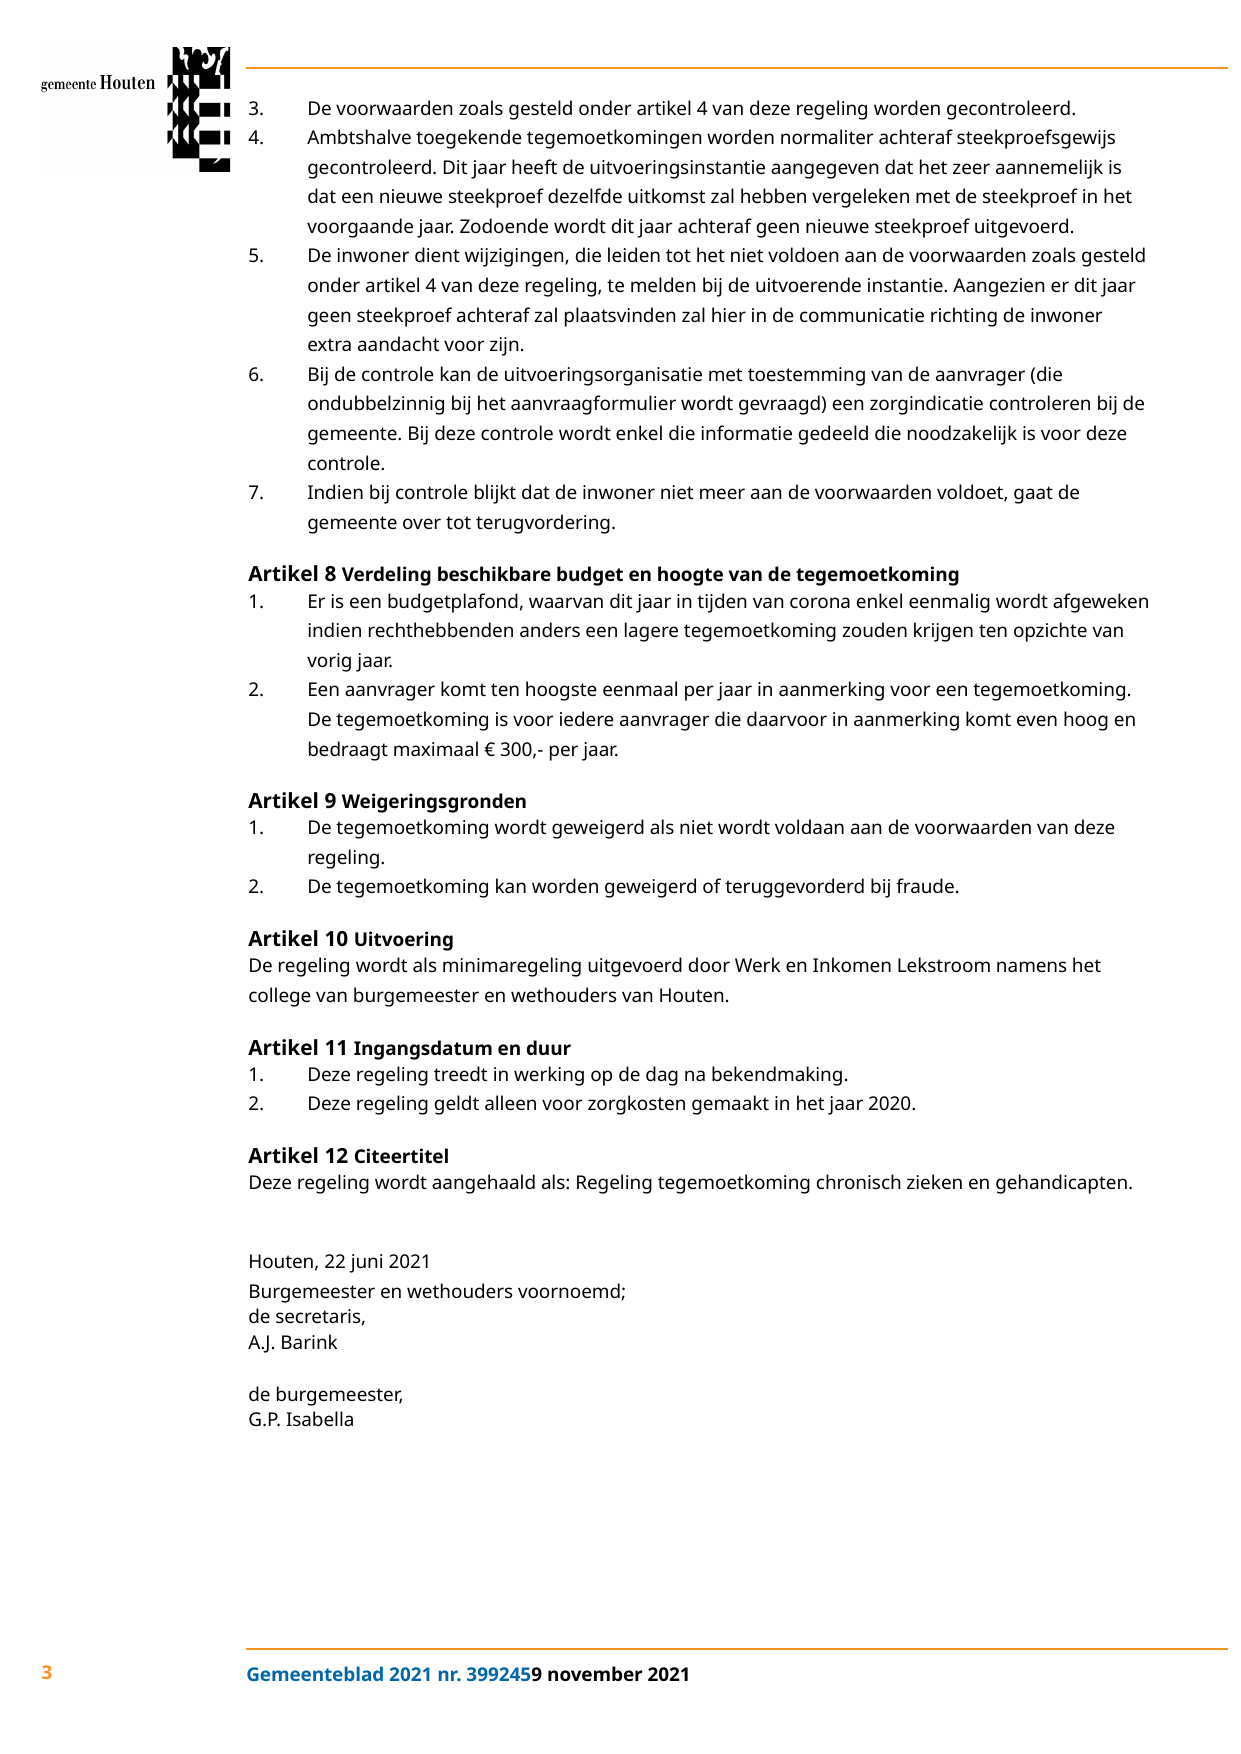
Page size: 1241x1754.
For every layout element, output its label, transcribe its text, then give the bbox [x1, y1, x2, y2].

list Indien bij controle blijkt dat de inwoner niet meer aan de voorwaarden voldoet, gaat de gemeente over tot terugvordering. [248, 479, 1152, 535]
text Houten, 22 juni 2021 [248, 1248, 1152, 1274]
text Artikel 12 Citeertitel [248, 1141, 1152, 1169]
text G.P. Isabella [248, 1407, 1152, 1432]
list Bij de controle kan de uitvoeringsorganisatie met toestemming van de aanvrager (die ondubbelzinnig bij het aanvraagformulier wordt gevraagd) een zorgindicatie controleren bij de gemeente. Bij deze controle wordt enkel die informatie gedeeld die noodzakelijk is voor deze controle. [248, 361, 1152, 476]
text Artikel 11 Ingangsdatum en duur [248, 1033, 1152, 1061]
list Er is een budgetplafond, waarvan dit jaar in tijden van corona enkel eenmalig wordt afgeweken indien rechthebbenden anders een lagere tegemoetkoming zouden krijgen ten opzichte van vorig jaar. [248, 588, 1152, 673]
list De voorwaarden zoals gesteld onder artikel 4 van deze regeling worden gecontroleerd. [248, 95, 1152, 121]
picture [41, 47, 231, 172]
list Deze regeling treedt in werking op de dag na bekendmaking. [248, 1061, 1152, 1087]
list De inwoner dient wijzigingen, die leiden tot het niet voldoen aan de voorwaarden zoals gesteld onder artikel 4 van deze regeling, te melden bij de uitvoerende instantie. Aangezien er dit jaar geen steekproef achteraf zal plaatsvinden zal hier in de communicatie richting de inwoner extra aandacht voor zijn. [248, 243, 1152, 357]
list De tegemoetkoming wordt geweigerd als niet wordt voldaan aan de voorwaarden van deze regeling. [248, 814, 1152, 870]
text De regeling wordt als minimaregeling uitgevoerd door Werk en Inkomen Lekstroom namens het college van burgemeester en wethouders van Houten. [248, 953, 1152, 1008]
text Artikel 8 Verdeling beschikbare budget en hoogte van de tegemoetkoming [248, 559, 1152, 588]
text Burgemeester en wethouders voornoemd; [248, 1278, 1152, 1304]
list De tegemoetkoming kan worden geweigerd of teruggevorderd bij fraude. [248, 874, 1152, 899]
list Ambtshalve toegekende tegemoetkomingen worden normaliter achteraf steekproefsgewijs gecontroleerd. Dit jaar heeft de uitvoeringsinstantie aangegeven dat het zeer aannemelijk is dat een nieuwe steekproef dezelfde uitkomst zal hebben vergeleken met de steekproef in het voorgaande jaar. Zodoende wordt dit jaar achteraf geen nieuwe steekproef uitgevoerd. [248, 124, 1152, 239]
text de burgemeester, [248, 1381, 1152, 1407]
text Deze regeling wordt aangehaald als: Regeling tegemoetkoming chronisch zieken en gehandicapten. [248, 1169, 1152, 1195]
text A.J. Barink [248, 1329, 1152, 1355]
text Artikel 10 Uitvoering [248, 924, 1152, 953]
text de secretaris, [248, 1304, 1152, 1329]
list Een aanvrager komt ten hoogste eenmaal per jaar in aanmerking voor een tegemoetkoming. De tegemoetkoming is voor iedere aanvrager die daarvoor in aanmerking komt even hoog en bedraagt maximaal € 300,- per jaar. [248, 677, 1152, 761]
list Deze regeling geldt alleen voor zorgkosten gemaakt in het jaar 2020. [248, 1091, 1152, 1116]
text Artikel 9 Weigeringsgronden [248, 786, 1152, 814]
